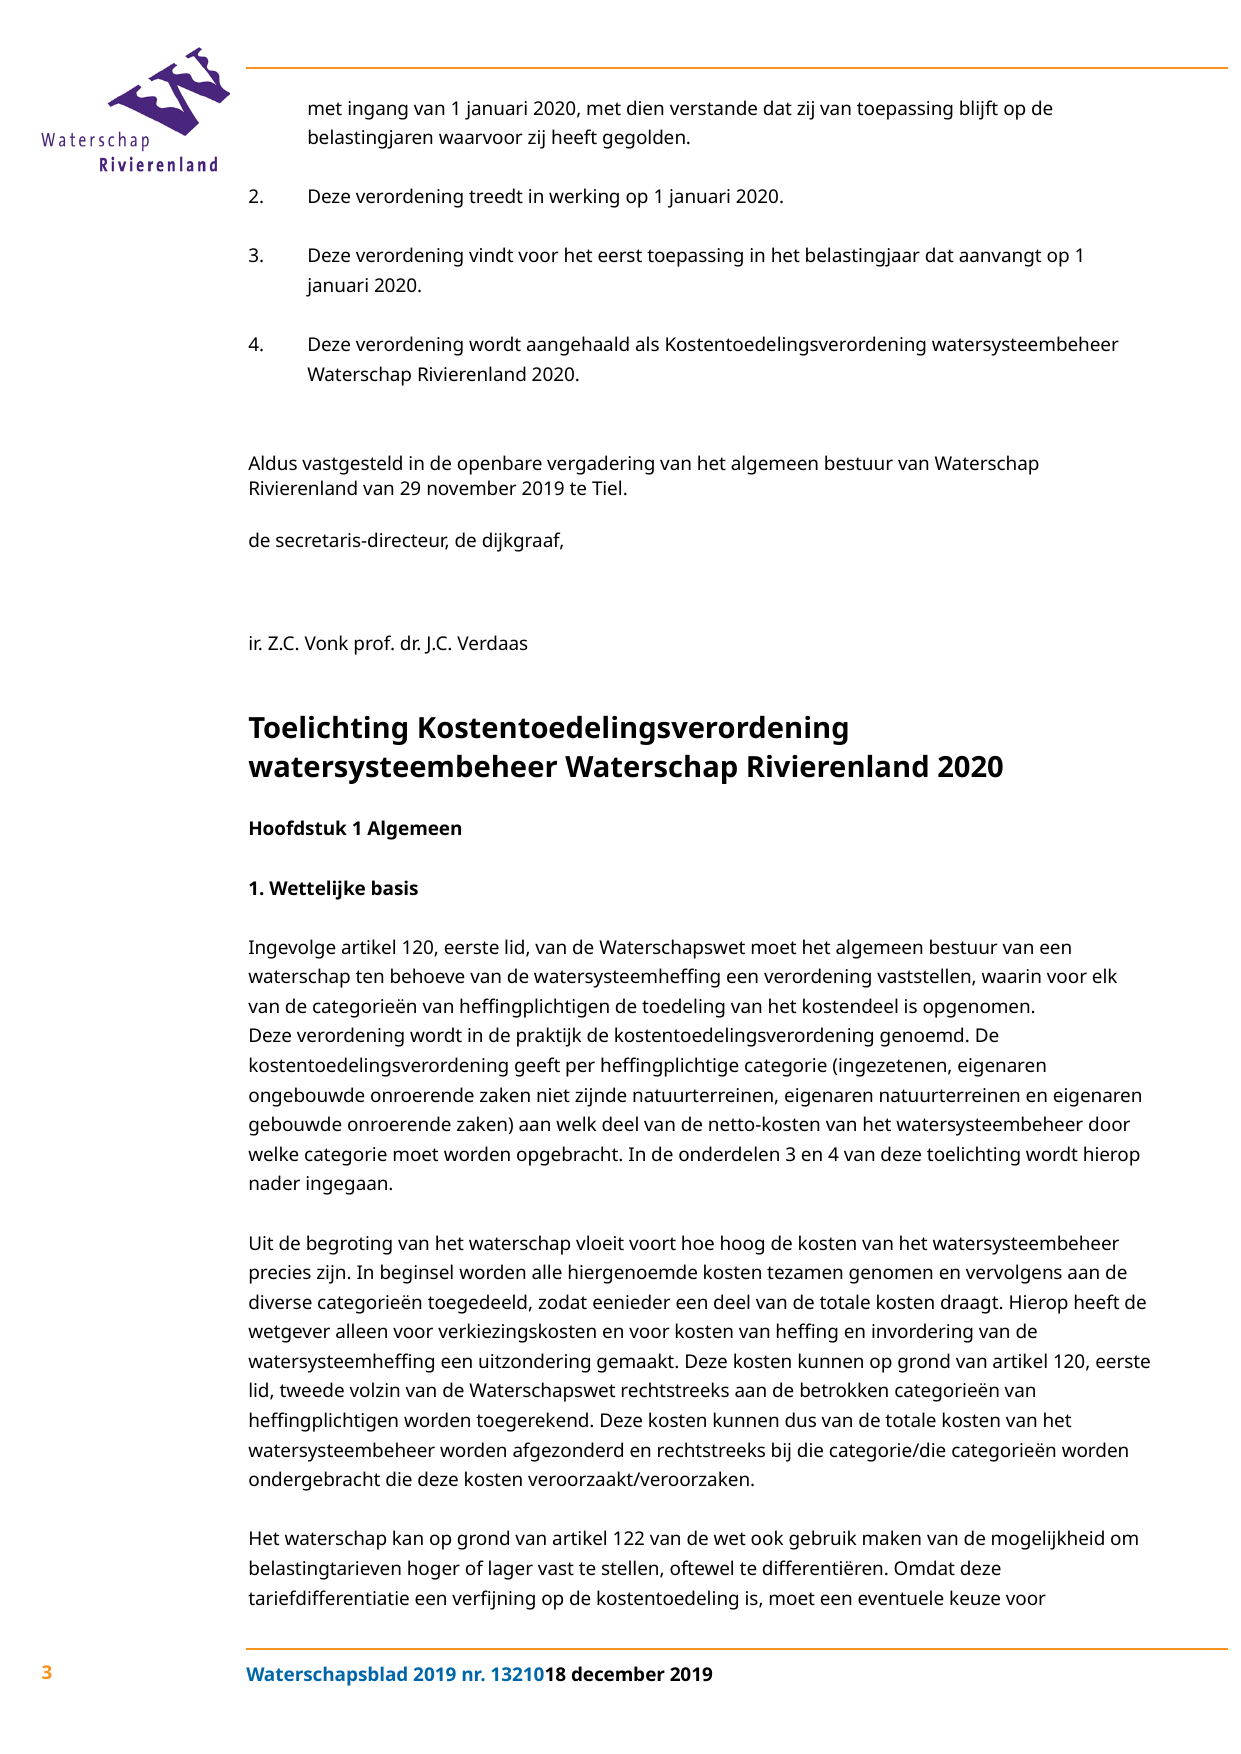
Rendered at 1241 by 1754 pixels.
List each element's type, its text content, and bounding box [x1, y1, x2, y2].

text Ingevolge artikel 120, eerste lid, van de Waterschapswet moet het algemeen bestuur van een waterschap ten behoeve van de watersysteemheffing een verordening vaststellen, waarin voor elk van de categorieën van heffingplichtigen de toedeling van het kostendeel is opgenomen. [248, 934, 1152, 1019]
text Toelichting Kostentoedelingsverordening watersysteembeheer Waterschap Rivierenland 2020 [248, 707, 1152, 786]
text de secretaris-directeur, de dijkgraaf, [248, 527, 1152, 553]
text Hoofdstuk 1 Algemeen [248, 816, 1152, 841]
list Deze verordening wordt aangehaald als Kostentoedelingsverordening watersysteembeheer Waterschap Rivierenland 2020. [248, 331, 1152, 387]
text Het waterschap kan op grond van artikel 122 van de wet ook gebruik maken van de mogelijkheid om belastingtarieven hoger of lager vast te stellen, oftewel te differentiëren. Omdat deze tariefdifferentiatie een verfijning op de kostentoedeling is, moet een eventuele keuze voor [248, 1526, 1152, 1611]
text Uit de begroting van het waterschap vloeit voort hoe hoog de kosten van het watersysteembeheer precies zijn. In beginsel worden alle hiergenoemde kosten tezamen genomen en vervolgens aan de diverse categorieën toegedeeld, zodat eenieder een deel van de totale kosten draagt. Hierop heeft de wetgever alleen voor verkiezingskosten en voor kosten van heffing en invordering van de watersysteemheffing een uitzondering gemaakt. Deze kosten kunnen op grond van artikel 120, eerste lid, tweede volzin van de Waterschapswet rechtstreeks aan de betrokken categorieën van heffingplichtigen worden toegerekend. Deze kosten kunnen dus van de totale kosten van het watersysteembeheer worden afgezonderd en rechtstreeks bij die categorie/die categorieën worden ondergebracht die deze kosten veroorzaakt/veroorzaken. [248, 1230, 1152, 1492]
list Deze verordening vindt voor het eerst toepassing in het belastingjaar dat aanvangt op 1 januari 2020. [248, 243, 1152, 298]
list met ingang van 1 januari 2020, met dien verstande dat zij van toepassing blijft op de belastingjaren waarvoor zij heeft gegolden. [248, 95, 1152, 150]
text ir. Z.C. Vonk prof. dr. J.C. Verdaas [248, 630, 1152, 656]
list Deze verordening treedt in werking op 1 januari 2020. [248, 183, 1152, 209]
text Aldus vastgesteld in de openbare vergadering van het algemeen bestuur van Waterschap Rivierenland van 29 november 2019 te Tiel. [248, 450, 1152, 501]
text Deze verordening wordt in de praktijk de kostentoedelingsverordening genoemd. De kostentoedelingsverordening geeft per heffingplichtige categorie (ingezetenen, eigenaren ongebouwde onroerende zaken niet zijnde natuurterreinen, eigenaren natuurterreinen en eigenaren gebouwde onroerende zaken) aan welk deel van de netto-kosten van het watersysteembeheer door welke categorie moet worden opgebracht. In de onderdelen 3 en 4 van deze toelichting wordt hierop nader ingegaan. [248, 1023, 1152, 1196]
picture [41, 47, 231, 172]
text 1. Wettelijke basis [248, 875, 1152, 901]
